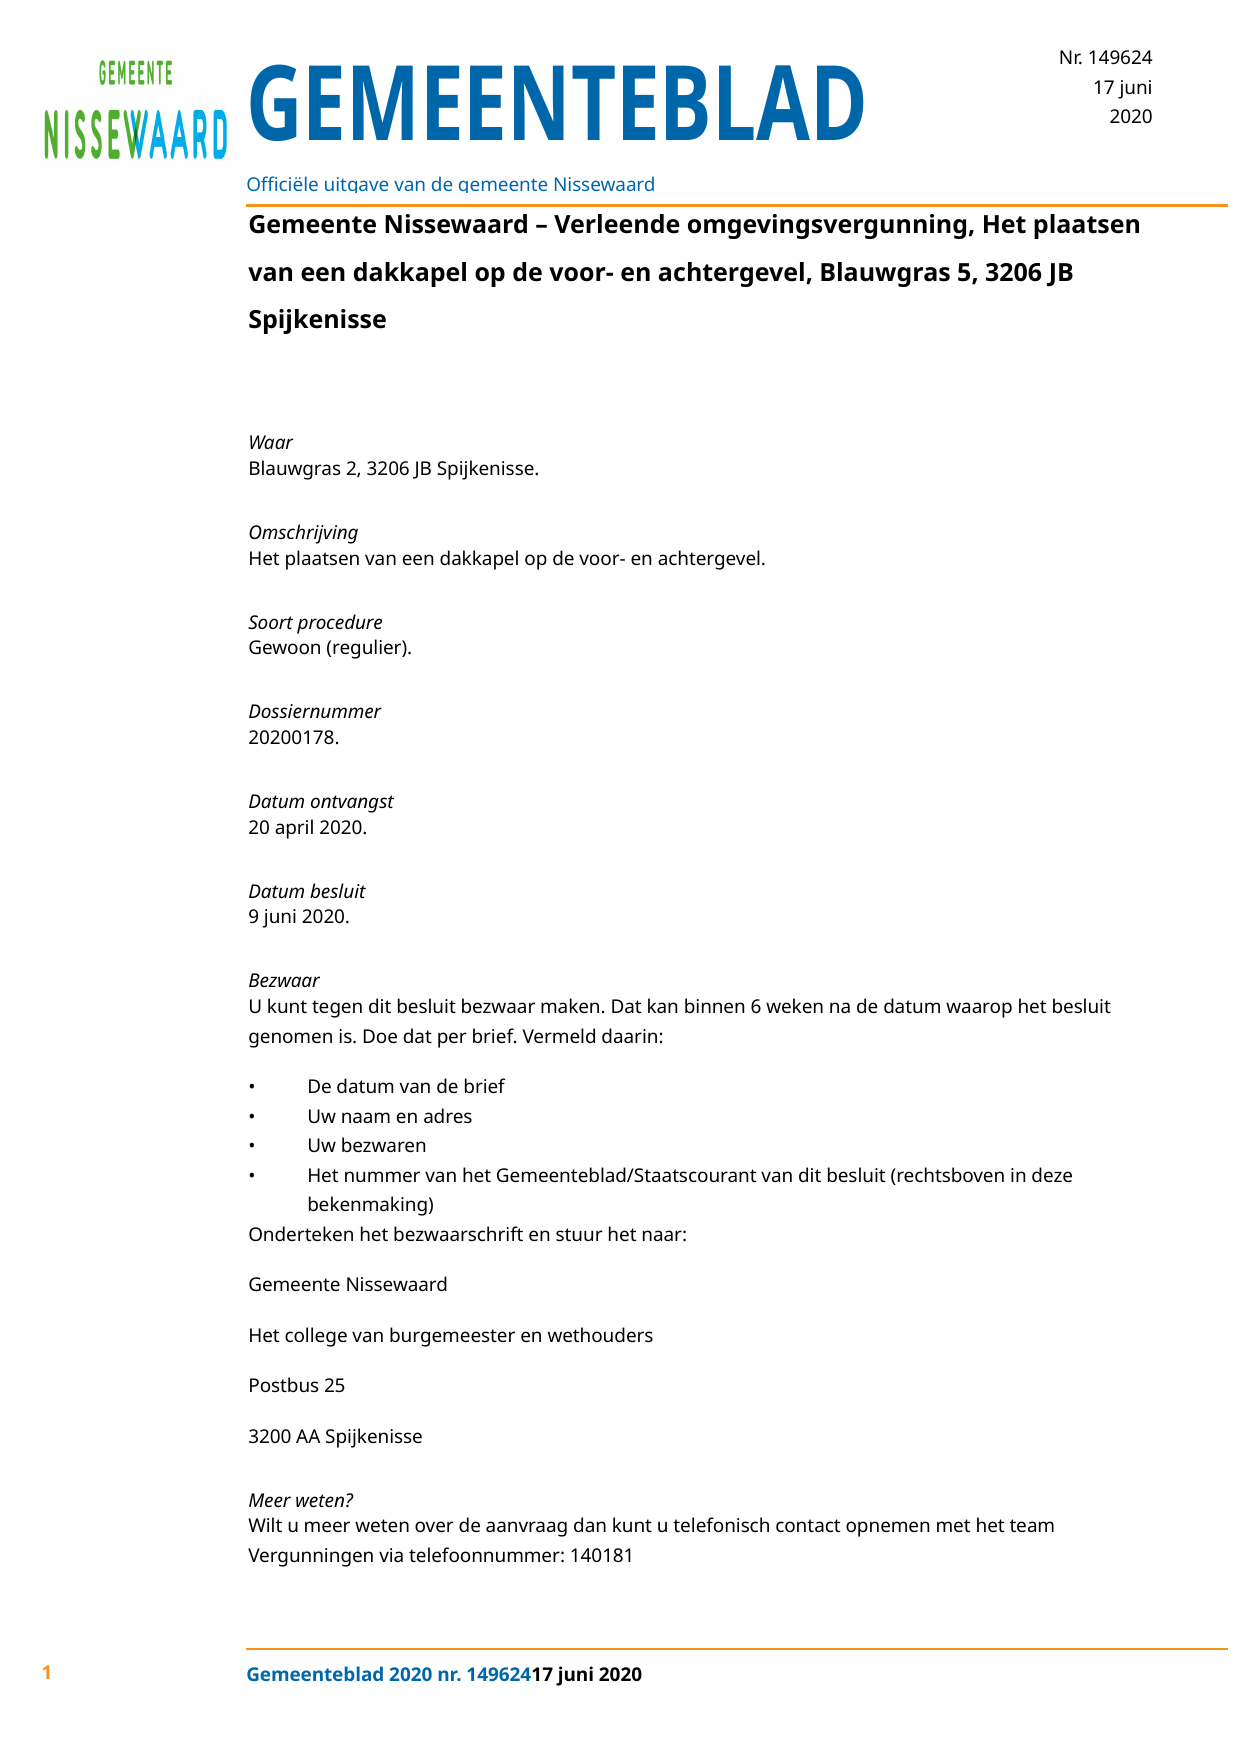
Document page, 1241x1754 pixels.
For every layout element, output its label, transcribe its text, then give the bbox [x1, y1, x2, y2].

text Soort procedure [248, 609, 1152, 634]
text 20 april 2020. [248, 814, 1152, 840]
text Postbus 25 [248, 1372, 1152, 1398]
text Datum ontvangst [248, 788, 1152, 814]
list De datum van de brief [248, 1073, 1152, 1099]
text 9 juni 2020. [248, 904, 1152, 929]
text Wilt u meer weten over de aanvraag dan kunt u telefonisch contact opnemen met het team Vergunningen via telefoonnummer: 140181 [248, 1513, 1152, 1568]
text Omschrijving [248, 519, 1152, 545]
text Waar [248, 429, 1152, 455]
text 20200178. [248, 724, 1152, 750]
text Het plaatsen van een dakkapel op de voor- en achtergevel. [248, 545, 1152, 571]
text Datum besluit [248, 878, 1152, 904]
list Uw naam en adres [248, 1103, 1152, 1129]
text Bezwaar [248, 968, 1152, 993]
text U kunt tegen dit besluit bezwaar maken. Dat kan binnen 6 weken na de datum waarop het besluit genomen is. Doe dat per brief. Vermeld daarin: [248, 993, 1152, 1049]
text Meer weten? [248, 1487, 1152, 1513]
list Uw bezwaren [248, 1132, 1152, 1158]
list Het nummer van het Gemeenteblad/Staatscourant van dit besluit (rechtsboven in deze bekenmaking) [248, 1162, 1152, 1217]
text Dossiernummer [248, 698, 1152, 724]
text Gewoon (regulier). [248, 634, 1152, 660]
text Het college van burgemeester en wethouders [248, 1322, 1152, 1348]
text Blauwgras 2, 3206 JB Spijkenisse. [248, 455, 1152, 481]
text 3200 AA Spijkenisse [248, 1423, 1152, 1449]
text Onderteken het bezwaarschrift en stuur het naar: [248, 1221, 1152, 1247]
text Gemeente Nissewaard – Verleende omgevingsvergunning, Het plaatsen van een dakkapel op de voor- en achtergevel, Blauwgras 5, 3206 JB Spijkenisse [248, 207, 1152, 336]
picture [41, 47, 231, 172]
text Gemeente Nissewaard [248, 1272, 1152, 1297]
